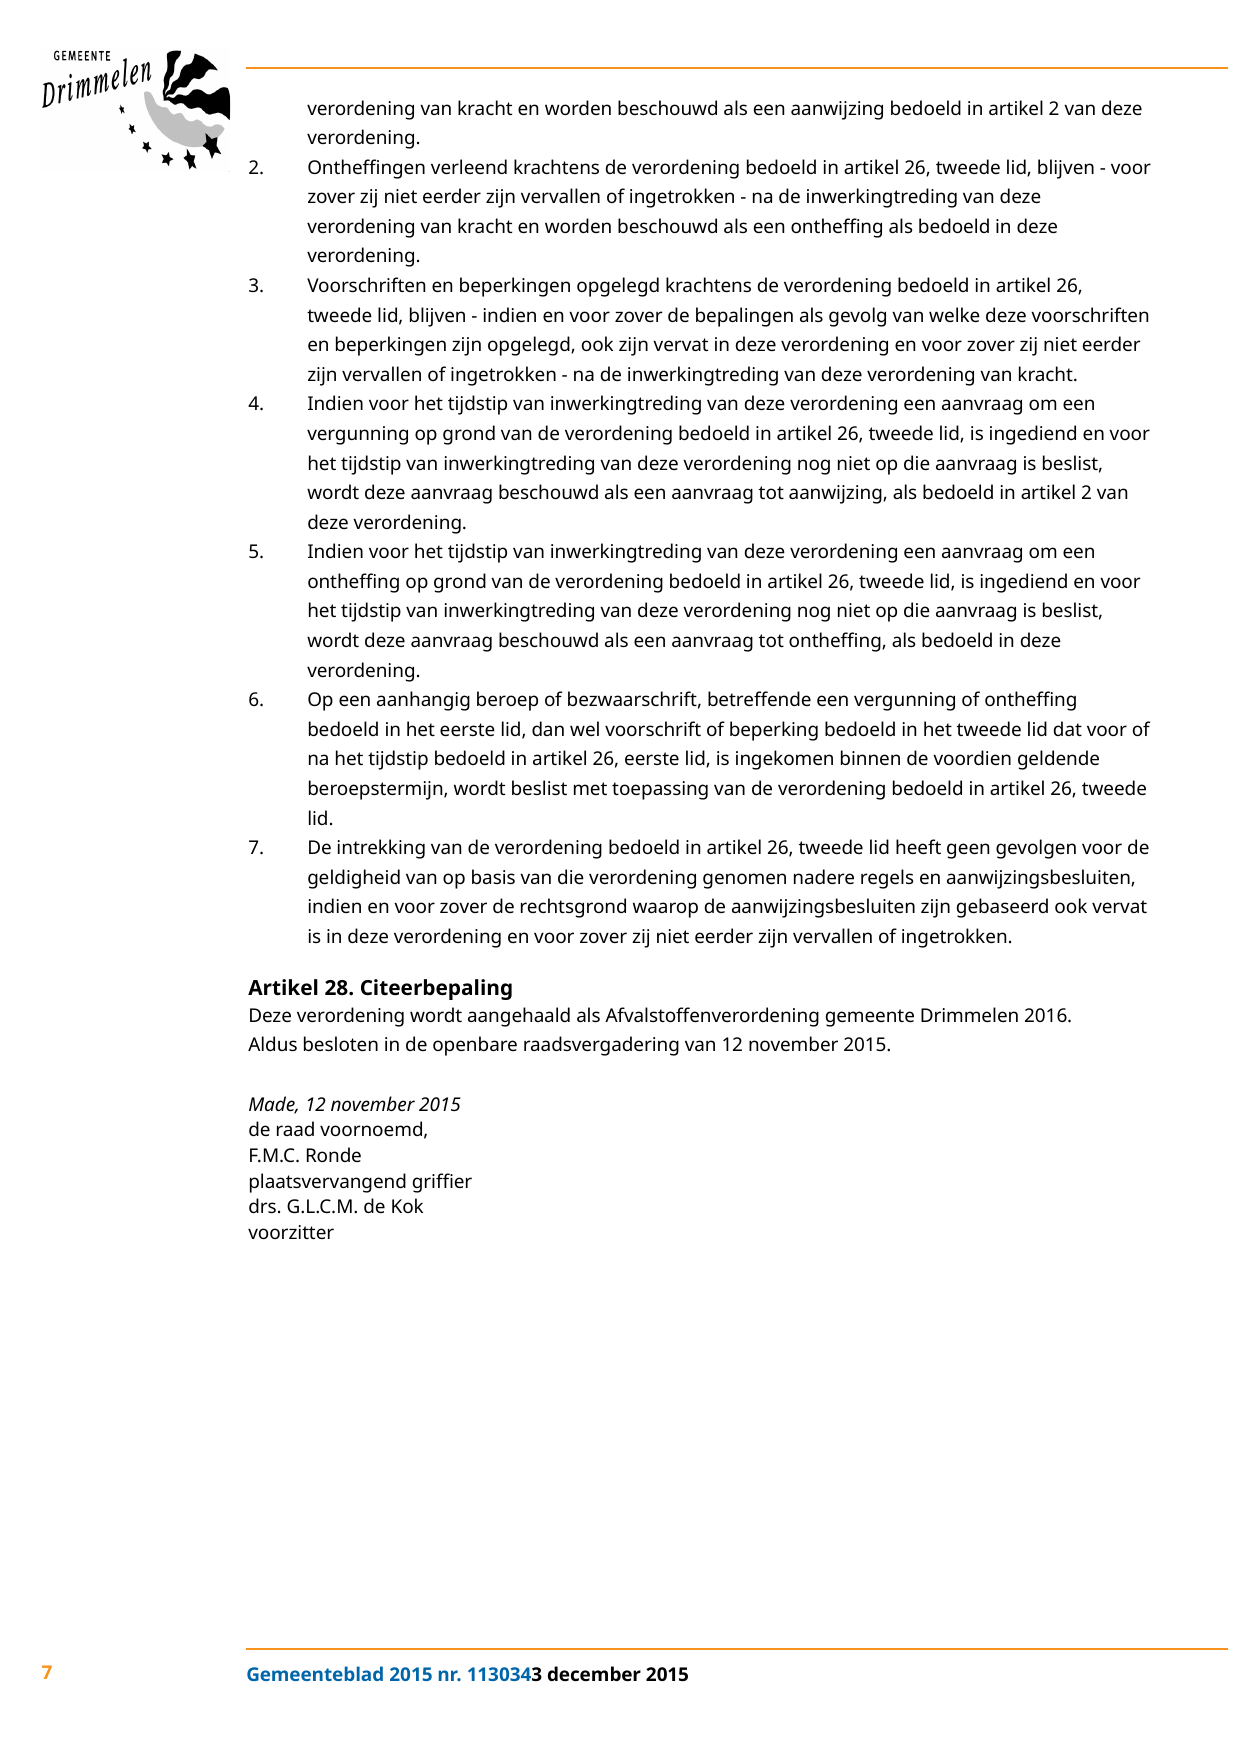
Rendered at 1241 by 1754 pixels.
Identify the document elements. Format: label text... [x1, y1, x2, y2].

list Indien voor het tijdstip van inwerkingtreding van deze verordening een aanvraag om een ontheffing op grond van de verordening bedoeld in artikel 26, tweede lid, is ingediend en voor het tijdstip van inwerkingtreding van deze verordening nog niet op die aanvraag is beslist, wordt deze aanvraag beschouwd als een aanvraag tot ontheffing, als bedoeld in deze verordening. [248, 538, 1152, 683]
text Artikel 28. Citeerbepaling [248, 973, 1152, 1002]
list Indien voor het tijdstip van inwerkingtreding van deze verordening een aanvraag om een vergunning op grond van de verordening bedoeld in artikel 26, tweede lid, is ingediend en voor het tijdstip van inwerkingtreding van deze verordening nog niet op die aanvraag is beslist, wordt deze aanvraag beschouwd als een aanvraag tot aanwijzing, als bedoeld in artikel 2 van deze verordening. [248, 391, 1152, 535]
list verordening van kracht en worden beschouwd als een aanwijzing bedoeld in artikel 2 van deze verordening. [248, 95, 1152, 150]
list Voorschriften en beperkingen opgelegd krachtens de verordening bedoeld in artikel 26, tweede lid, blijven - indien en voor zover de bepalingen als gevolg van welke deze voorschriften en beperkingen zijn opgelegd, ook zijn vervat in deze verordening en voor zover zij niet eerder zijn vervallen of ingetrokken - na de inwerkingtreding van deze verordening van kracht. [248, 272, 1152, 387]
list De intrekking van de verordening bedoeld in artikel 26, tweede lid heeft geen gevolgen voor de geldigheid van op basis van die verordening genomen nadere regels en aanwijzingsbesluiten, indien en voor zover de rechtsgrond waarop de aanwijzingsbesluiten zijn gebaseerd ook vervat is in deze verordening en voor zover zij niet eerder zijn vervallen of ingetrokken. [248, 834, 1152, 949]
list Op een aanhangig beroep of bezwaarschrift, betreffende een vergunning of ontheffing bedoeld in het eerste lid, dan wel voorschrift of beperking bedoeld in het tweede lid dat voor of na het tijdstip bedoeld in artikel 26, eerste lid, is ingekomen binnen de voordien geldende beroepstermijn, wordt beslist met toepassing van de verordening bedoeld in artikel 26, tweede lid. [248, 686, 1152, 831]
text voorzitter [248, 1219, 1152, 1245]
text Deze verordening wordt aangehaald als Afvalstoffenverordening gemeente Drimmelen 2016. [248, 1002, 1152, 1028]
text Made, 12 november 2015 [248, 1091, 1152, 1116]
text de raad voornoemd, [248, 1116, 1152, 1142]
text F.M.C. Ronde [248, 1142, 1152, 1168]
text Aldus besloten in de openbare raadsvergadering van 12 november 2015. [248, 1032, 1152, 1057]
picture [41, 47, 231, 172]
text drs. G.L.C.M. de Kok [248, 1194, 1152, 1219]
text plaatsvervangend griffier [248, 1168, 1152, 1194]
list Ontheffingen verleend krachtens de verordening bedoeld in artikel 26, tweede lid, blijven - voor zover zij niet eerder zijn vervallen of ingetrokken - na de inwerkingtreding van deze verordening van kracht en worden beschouwd als een ontheffing als bedoeld in deze verordening. [248, 154, 1152, 268]
